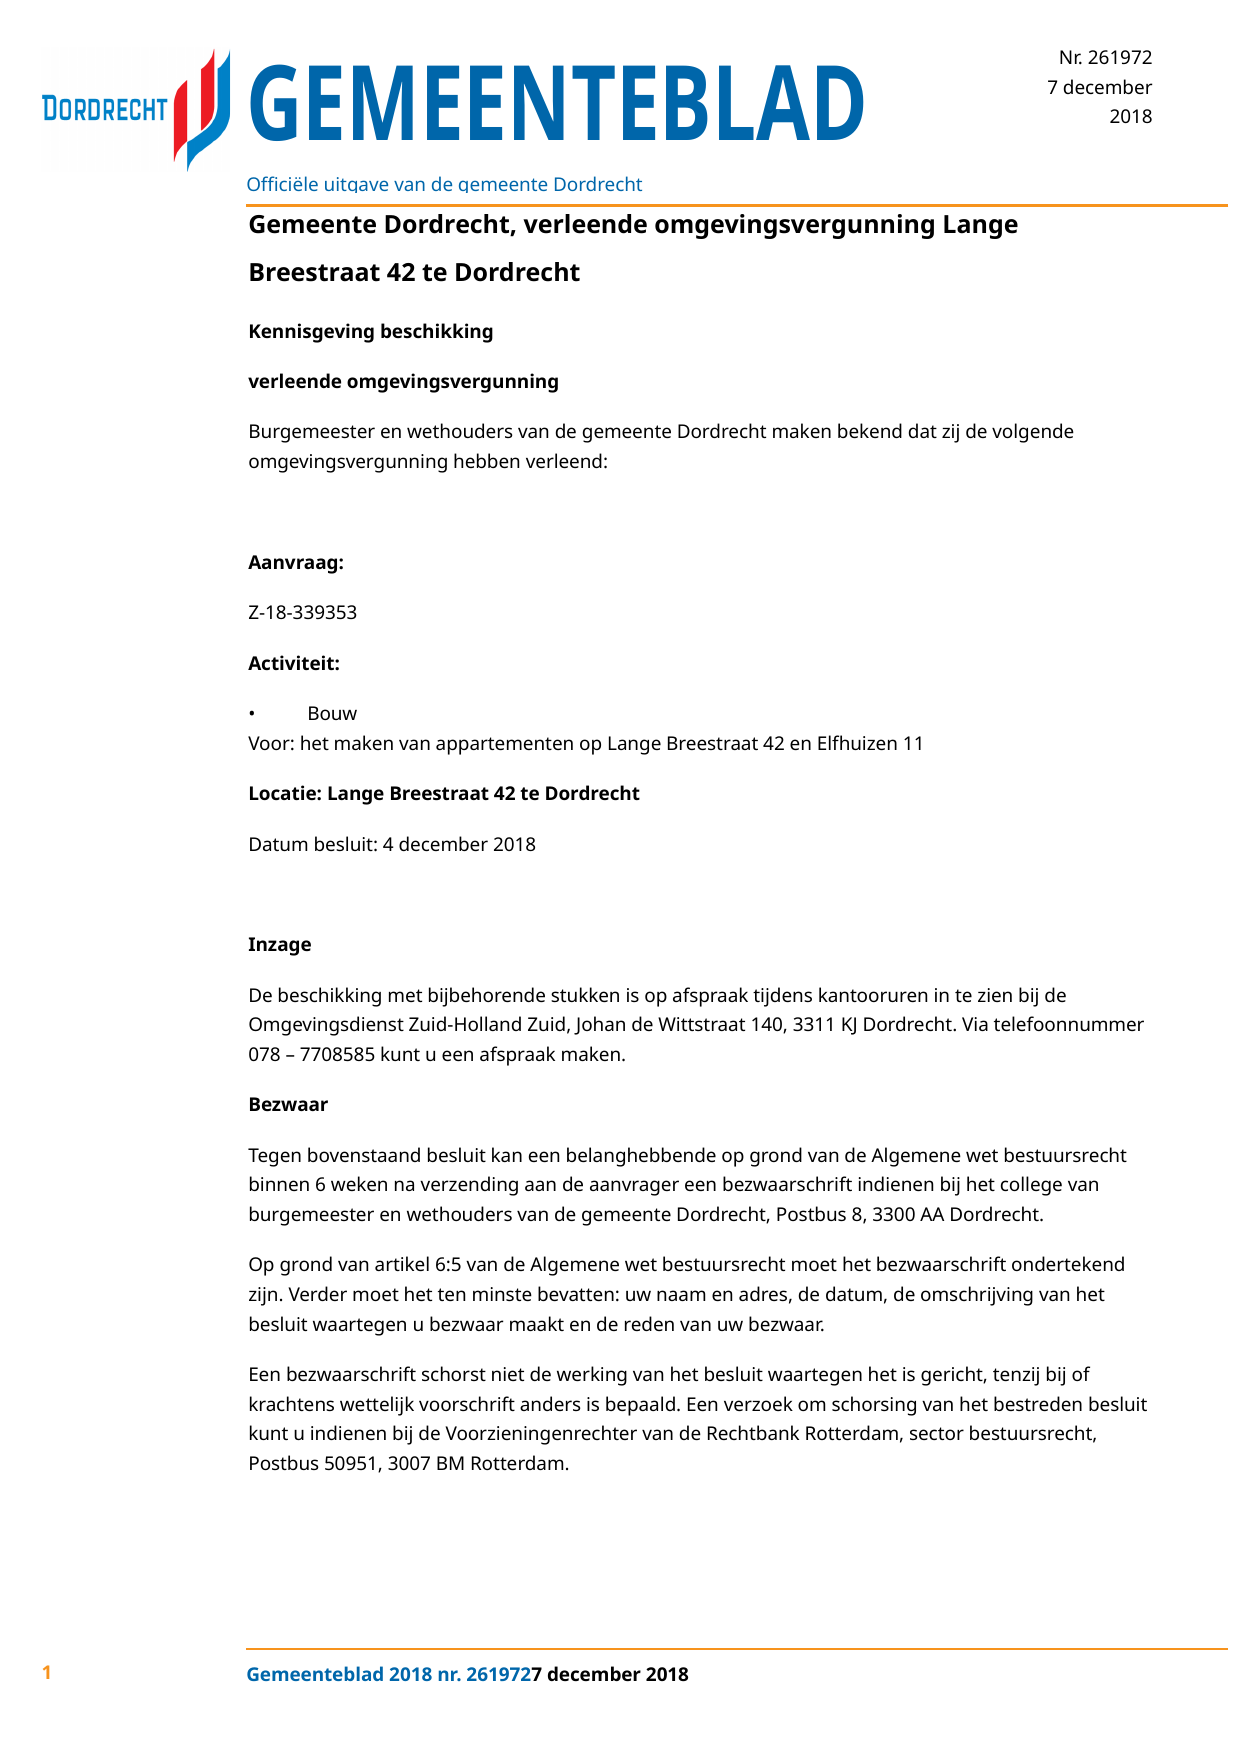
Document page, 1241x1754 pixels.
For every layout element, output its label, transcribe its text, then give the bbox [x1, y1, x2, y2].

text Op grond van artikel 6:5 van de Algemene wet bestuursrecht moet het bezwaarschrift ondertekend zijn. Verder moet het ten minste bevatten: uw naam en adres, de datum, de omschrijving van het besluit waartegen u bezwaar maakt en de reden van uw bezwaar. [248, 1252, 1152, 1337]
text Burgemeester en wethouders van de gemeente Dordrecht maken bekend dat zij de volgende omgevingsvergunning hebben verleend: [248, 419, 1152, 474]
text Een bezwaarschrift schorst niet de werking van het besluit waartegen het is gericht, tenzij bij of krachtens wettelijk voorschrift anders is bepaald. Een verzoek om schorsing van het bestreden besluit kunt u indienen bij de Voorzieningenrechter van de Rechtbank Rotterdam, sector bestuursrecht, Postbus 50951, 3007 BM Rotterdam. [248, 1361, 1152, 1476]
text Gemeente Dordrecht, verleende omgevingsvergunning Lange Breestraat 42 te Dordrecht [248, 207, 1152, 288]
text verleende omgevingsvergunning [248, 368, 1152, 394]
text De beschikking met bijbehorende stukken is op afspraak tijdens kantooruren in te zien bij de Omgevingsdienst Zuid-Holland Zuid, Johan de Wittstraat 140, 3311 KJ Dordrecht. Via telefoonnummer 078 – 7708585 kunt u een afspraak maken. [248, 982, 1152, 1067]
text Inzage [248, 932, 1152, 957]
text Aanvraag: [248, 549, 1152, 575]
picture [41, 47, 231, 172]
text Locatie: Lange Breestraat 42 te Dordrecht [248, 780, 1152, 806]
list Bouw [248, 700, 1152, 726]
text Activiteit: [248, 650, 1152, 676]
text Tegen bovenstaand besluit kan een belanghebbende op grond van de Algemene wet bestuursrecht binnen 6 weken na verzending aan de aanvrager een bezwaarschrift indienen bij het college van burgemeester en wethouders van de gemeente Dordrecht, Postbus 8, 3300 AA Dordrecht. [248, 1142, 1152, 1227]
text Voor: het maken van appartementen op Lange Breestraat 42 en Elfhuizen 11 [248, 730, 1152, 756]
text Bezwaar [248, 1092, 1152, 1117]
text Kennisgeving beschikking [248, 318, 1152, 344]
text Datum besluit: 4 december 2018 [248, 831, 1152, 857]
text Z-18-339353 [248, 599, 1152, 625]
